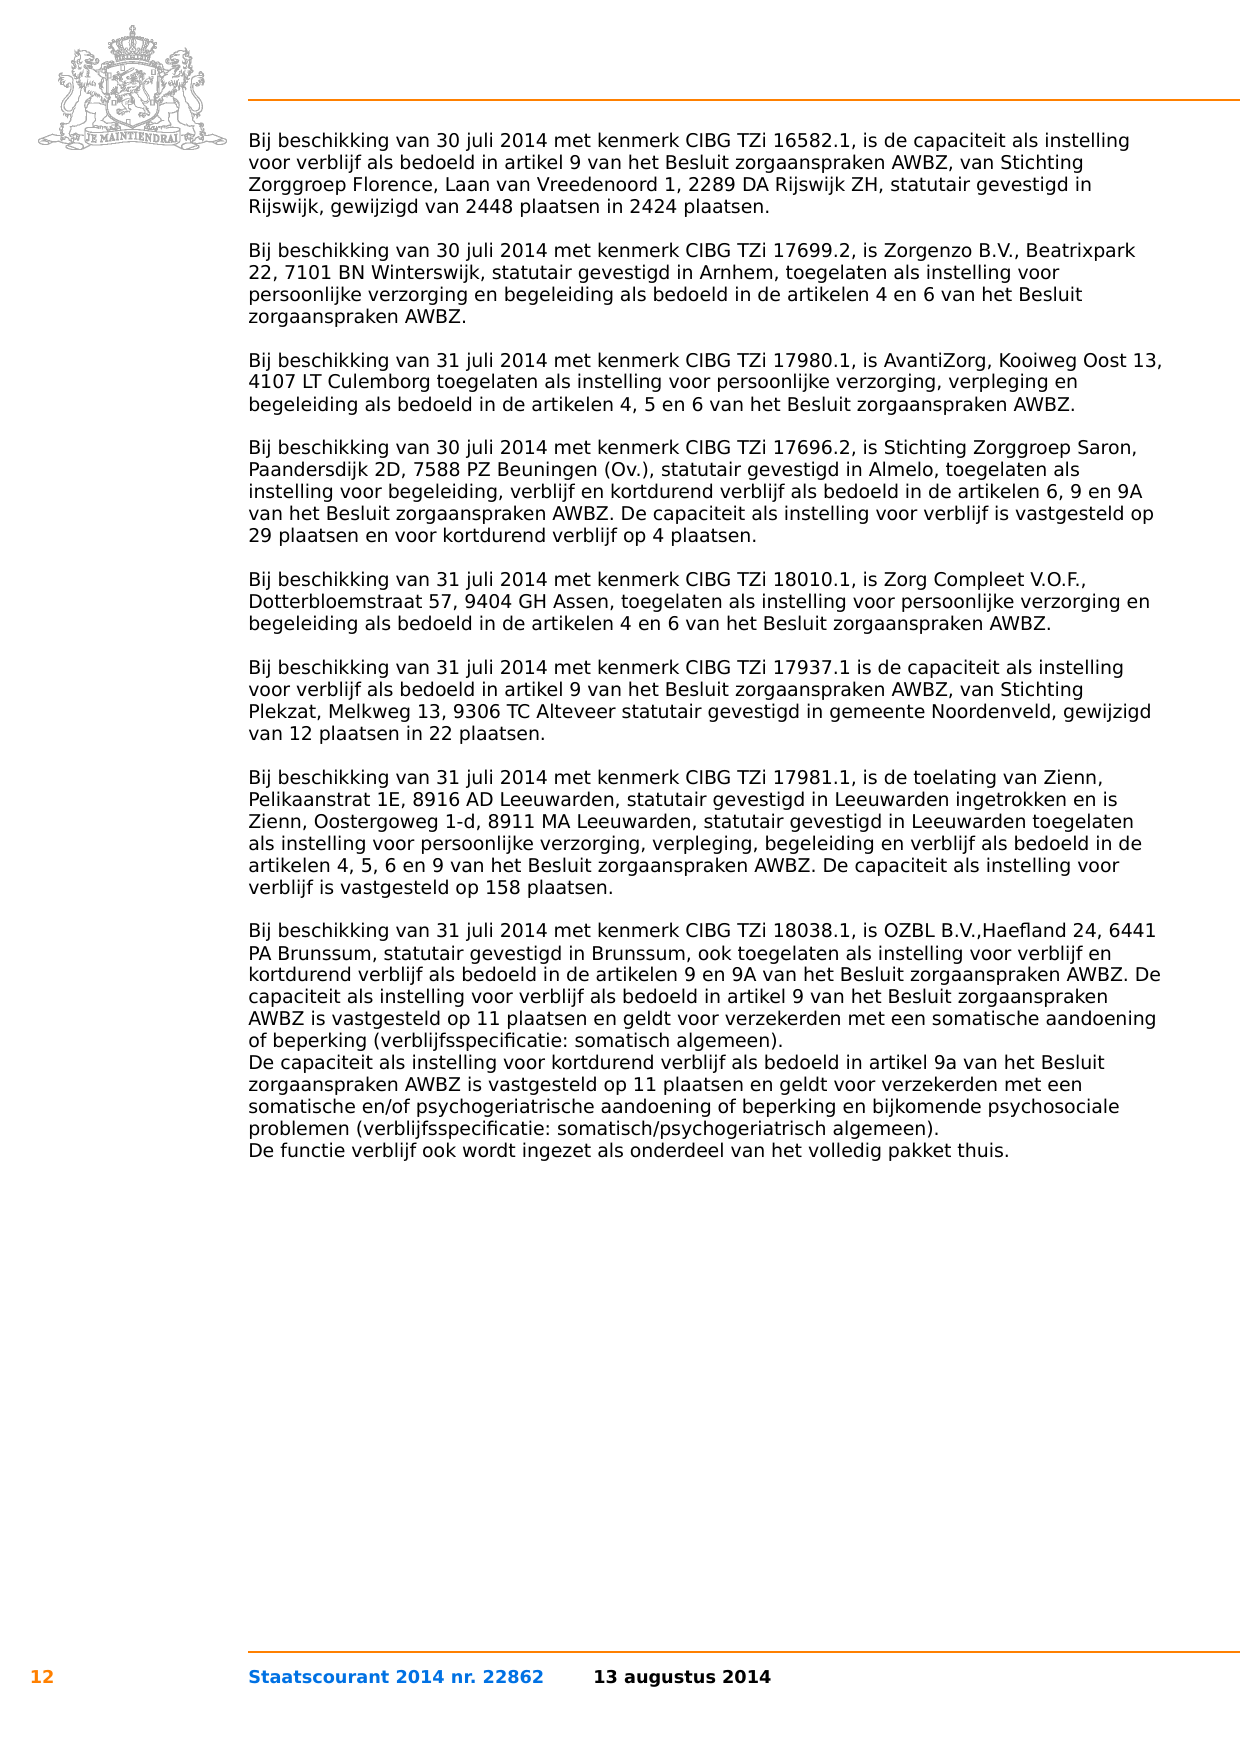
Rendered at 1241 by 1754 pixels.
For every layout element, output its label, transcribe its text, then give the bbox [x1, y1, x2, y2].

text Bij beschikking van 30 juli 2014 met kenmerk CIBG TZi 16582.1, is de capaciteit als instelling voor verblijf als bedoeld in artikel 9 van het Besluit zorgaanspraken AWBZ, van Stichting Zorggroep Florence, Laan van Vreedenoord 1, 2289 DA Rijswijk ZH, statutair gevestigd in Rijswijk, gewijzigd van 2448 plaatsen in 2424 plaatsen. [248, 130, 1163, 218]
text Bij beschikking van 31 juli 2014 met kenmerk CIBG TZi 18038.1, is OZBL B.V.,Haefland 24, 6441 PA Brunssum, statutair gevestigd in Brunssum, ook toegelaten als instelling voor verblijf en kortdurend verblijf als bedoeld in de artikelen 9 en 9A van het Besluit zorgaanspraken AWBZ. De capaciteit als instelling voor verblijf als bedoeld in artikel 9 van het Besluit zorgaanspraken AWBZ is vastgesteld op 11 plaatsen en geldt voor verzekerden met een somatische aandoening of beperking (verblijfsspecificatie: somatisch algemeen). [248, 920, 1163, 1052]
text Bij beschikking van 31 juli 2014 met kenmerk CIBG TZi 17980.1, is AvantiZorg, Kooiweg Oost 13, 4107 LT Culemborg toegelaten als instelling voor persoonlijke verzorging, verpleging en begeleiding als bedoeld in de artikelen 4, 5 en 6 van het Besluit zorgaanspraken AWBZ. [248, 349, 1163, 415]
text Bij beschikking van 30 juli 2014 met kenmerk CIBG TZi 17699.2, is Zorgenzo B.V., Beatrixpark 22, 7101 BN Winterswijk, statutair gevestigd in Arnhem, toegelaten als instelling voor persoonlijke verzorging en begeleiding als bedoeld in de artikelen 4 en 6 van het Besluit zorgaanspraken AWBZ. [248, 240, 1163, 328]
text Bij beschikking van 31 juli 2014 met kenmerk CIBG TZi 17937.1 is de capaciteit als instelling voor verblijf als bedoeld in artikel 9 van het Besluit zorgaanspraken AWBZ, van Stichting Plekzat, Melkweg 13, 9306 TC Alteveer statutair gevestigd in gemeente Noordenveld, gewijzigd van 12 plaatsen in 22 plaatsen. [248, 657, 1163, 745]
picture [38, 25, 227, 150]
text De functie verblijf ook wordt ingezet als onderdeel van het volledig pakket thuis. [248, 1140, 1163, 1162]
text Bij beschikking van 30 juli 2014 met kenmerk CIBG TZi 17696.2, is Stichting Zorggroep Saron, Paandersdijk 2D, 7588 PZ Beuningen (Ov.), statutair gevestigd in Almelo, toegelaten als instelling voor begeleiding, verblijf en kortdurend verblijf als bedoeld in de artikelen 6, 9 en 9A van het Besluit zorgaanspraken AWBZ. De capaciteit als instelling voor verblijf is vastgesteld op 29 plaatsen en voor kortdurend verblijf op 4 plaatsen. [248, 437, 1163, 547]
text Bij beschikking van 31 juli 2014 met kenmerk CIBG TZi 17981.1, is de toelating van Zienn, Pelikaanstrat 1E, 8916 AD Leeuwarden, statutair gevestigd in Leeuwarden ingetrokken en is Zienn, Oostergoweg 1-d, 8911 MA Leeuwarden, statutair gevestigd in Leeuwarden toegelaten als instelling voor persoonlijke verzorging, verpleging, begeleiding en verblijf als bedoeld in de artikelen 4, 5, 6 en 9 van het Besluit zorgaanspraken AWBZ. De capaciteit als instelling voor verblijf is vastgesteld op 158 plaatsen. [248, 767, 1163, 898]
text Bij beschikking van 31 juli 2014 met kenmerk CIBG TZi 18010.1, is Zorg Compleet V.O.F., Dotterbloemstraat 57, 9404 GH Assen, toegelaten als instelling voor persoonlijke verzorging en begeleiding als bedoeld in de artikelen 4 en 6 van het Besluit zorgaanspraken AWBZ. [248, 569, 1163, 635]
text De capaciteit als instelling voor kortdurend verblijf als bedoeld in artikel 9a van het Besluit zorgaanspraken AWBZ is vastgesteld op 11 plaatsen en geldt voor verzekerden met een somatische en/of psychogeriatrische aandoening of beperking en bijkomende psychosociale problemen (verblijfsspecificatie: somatisch/psychogeriatrisch algemeen). [248, 1052, 1163, 1140]
